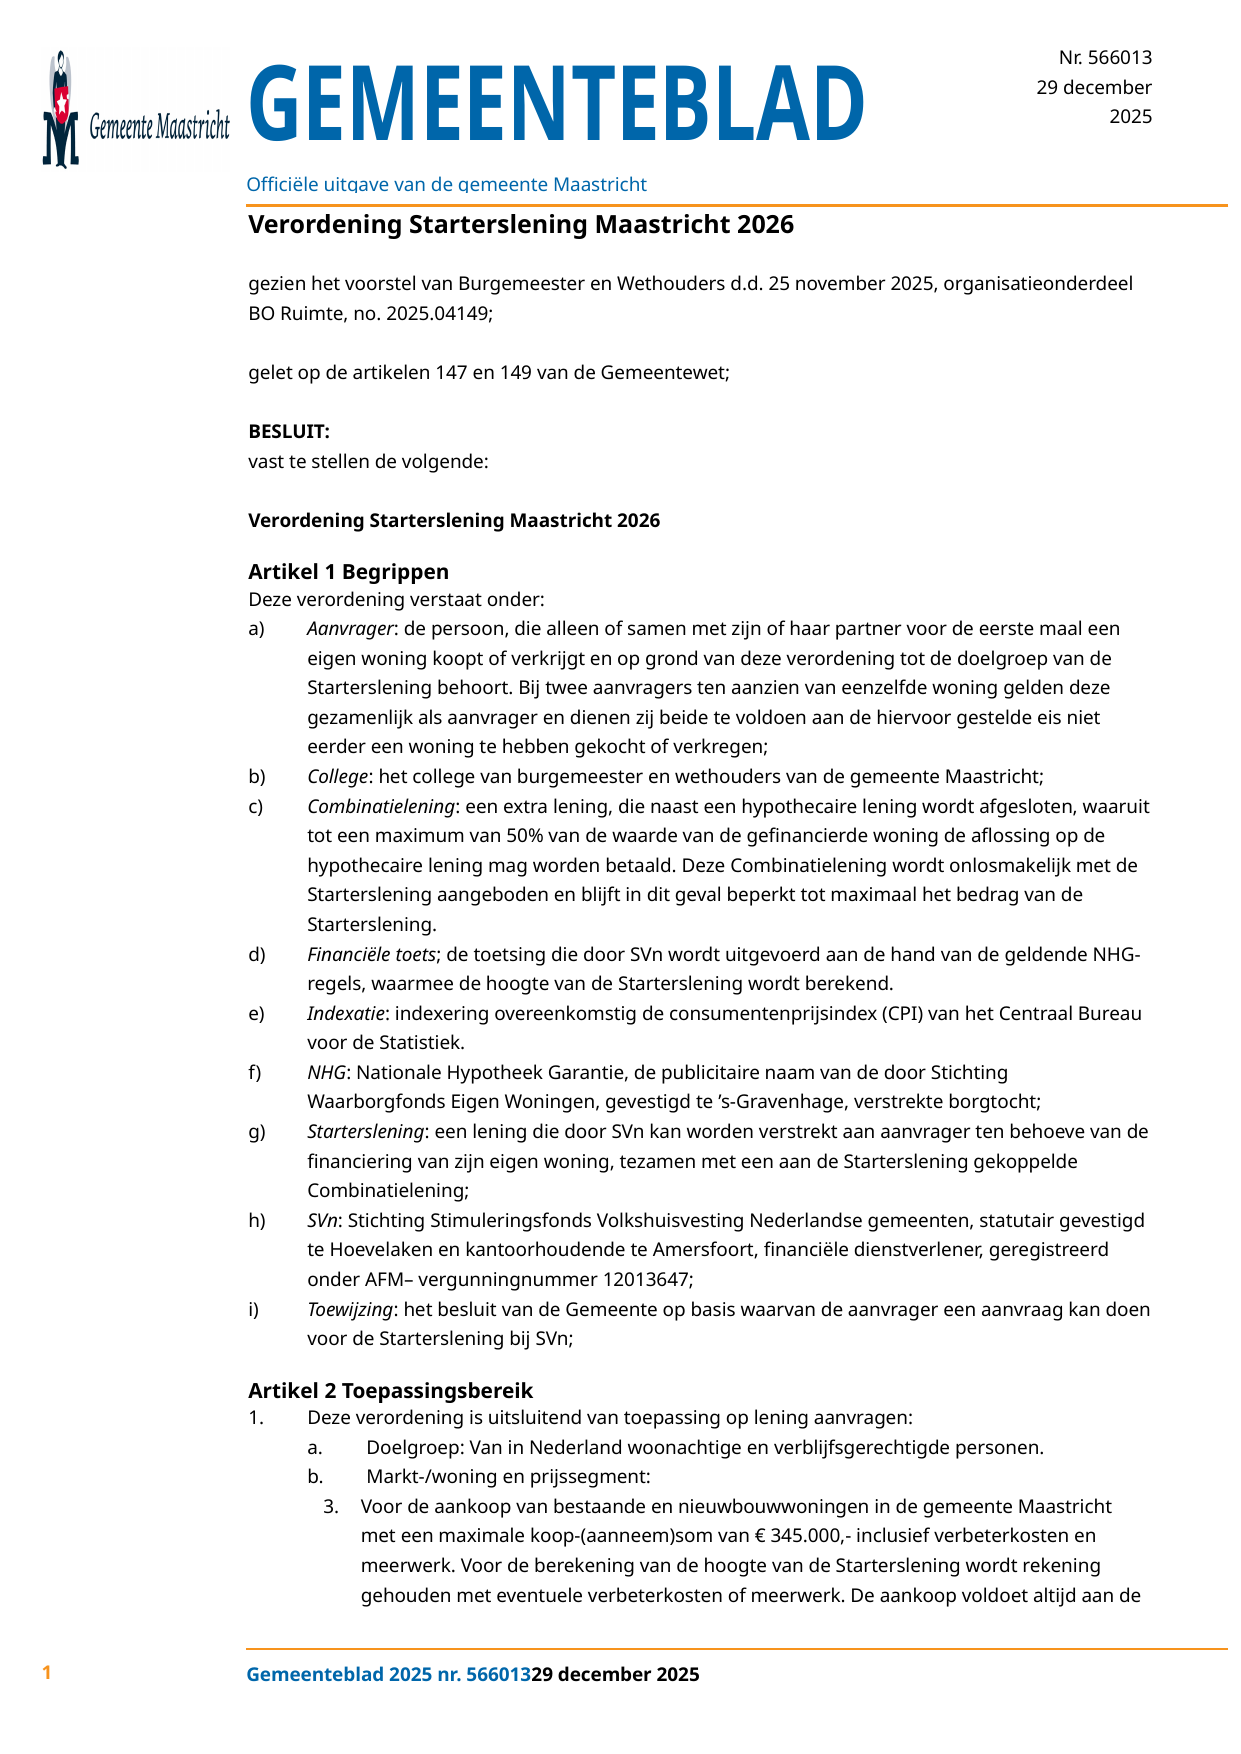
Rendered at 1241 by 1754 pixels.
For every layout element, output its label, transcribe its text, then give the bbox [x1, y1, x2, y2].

text Verordening Starterslening Maastricht 2026 [248, 507, 1152, 533]
list Markt-/woning en prijssegment: [307, 1463, 1152, 1489]
list NHG: Nationale Hypotheek Garantie, de publicitaire naam van de door Stichting Waarborgfonds Eigen Woningen, gevestigd te ’s-Gravenhage, verstrekte borgtocht; [248, 1059, 1152, 1114]
text BESLUIT: [248, 418, 1152, 444]
list Combinatielening: een extra lening, die naast een hypothecaire lening wordt afgesloten, waaruit tot een maximum van 50% van de waarde van de gefinancierde woning de aflossing op de hypothecaire lening mag worden betaald. Deze Combinatielening wordt onlosmakelijk met de Starterslening aangeboden en blijft in dit geval beperkt tot maximaal het bedrag van de Starterslening. [248, 793, 1152, 937]
list SVn: Stichting Stimuleringsfonds Volkshuisvesting Nederlandse gemeenten, statutair gevestigd te Hoevelaken en kantoorhoudende te Amersfoort, financiële dienstverlener, geregistreerd onder AFM– vergunningnummer 12013647; [248, 1207, 1152, 1292]
list Starterslening: een lening die door SVn kan worden verstrekt aan aanvrager ten behoeve van de financiering van zijn eigen woning, tezamen met een aan de Starterslening gekoppelde Combinatielening; [248, 1118, 1152, 1203]
text gelet op de artikelen 147 en 149 van de Gemeentewet; [248, 359, 1152, 385]
picture [41, 47, 231, 172]
list Indexatie: indexering overeenkomstig de consumentenprijsindex (CPI) van het Centraal Bureau voor de Statistiek. [248, 1000, 1152, 1055]
text Deze verordening verstaat onder: [248, 586, 1152, 612]
list College: het college van burgemeester en wethouders van de gemeente Maastricht; [248, 763, 1152, 789]
list Deze verordening is uitsluitend van toepassing op lening aanvragen: [248, 1404, 1152, 1430]
list Toewijzing: het besluit van de Gemeente op basis waarvan de aanvrager een aanvraag kan doen voor de Starterslening bij SVn; [248, 1296, 1152, 1351]
text Verordening Starterslening Maastricht 2026 [248, 207, 1152, 241]
list Doelgroep: Van in Nederland woonachtige en verblijfsgerechtigde personen. [307, 1434, 1152, 1459]
text Artikel 1 Begrippen [248, 557, 1152, 586]
list Financiële toets; de toetsing die door SVn wordt uitgevoerd aan de hand van de geldende NHG-regels, waarmee de hoogte van de Starterslening wordt berekend. [248, 941, 1152, 996]
text vast te stellen de volgende: [248, 448, 1152, 473]
list Aanvrager: de persoon, die alleen of samen met zijn of haar partner voor de eerste maal een eigen woning koopt of verkrijgt en op grond van deze verordening tot de doelgroep van de Starterslening behoort. Bij twee aanvragers ten aanzien van eenzelfde woning gelden deze gezamenlijk als aanvrager en dienen zij beide te voldoen aan de hiervoor gestelde eis niet eerder een woning te hebben gekocht of verkregen; [248, 615, 1152, 759]
text gezien het voorstel van Burgemeester en Wethouders d.d. 25 november 2025, organisatieonderdeel BO Ruimte, no. 2025.04149; [248, 270, 1152, 326]
list Voor de aankoop van bestaande en nieuwbouwwoningen in de gemeente Maastricht met een maximale koop-(aanneem)som van € 345.000,- inclusief verbeterkosten en meerwerk. Voor de berekening van de hoogte van de Starterslening wordt rekening gehouden met eventuele verbeterkosten of meerwerk. De aankoop voldoet altijd aan de [323, 1493, 1152, 1607]
text Artikel 2 Toepassingsbereik [248, 1376, 1152, 1404]
